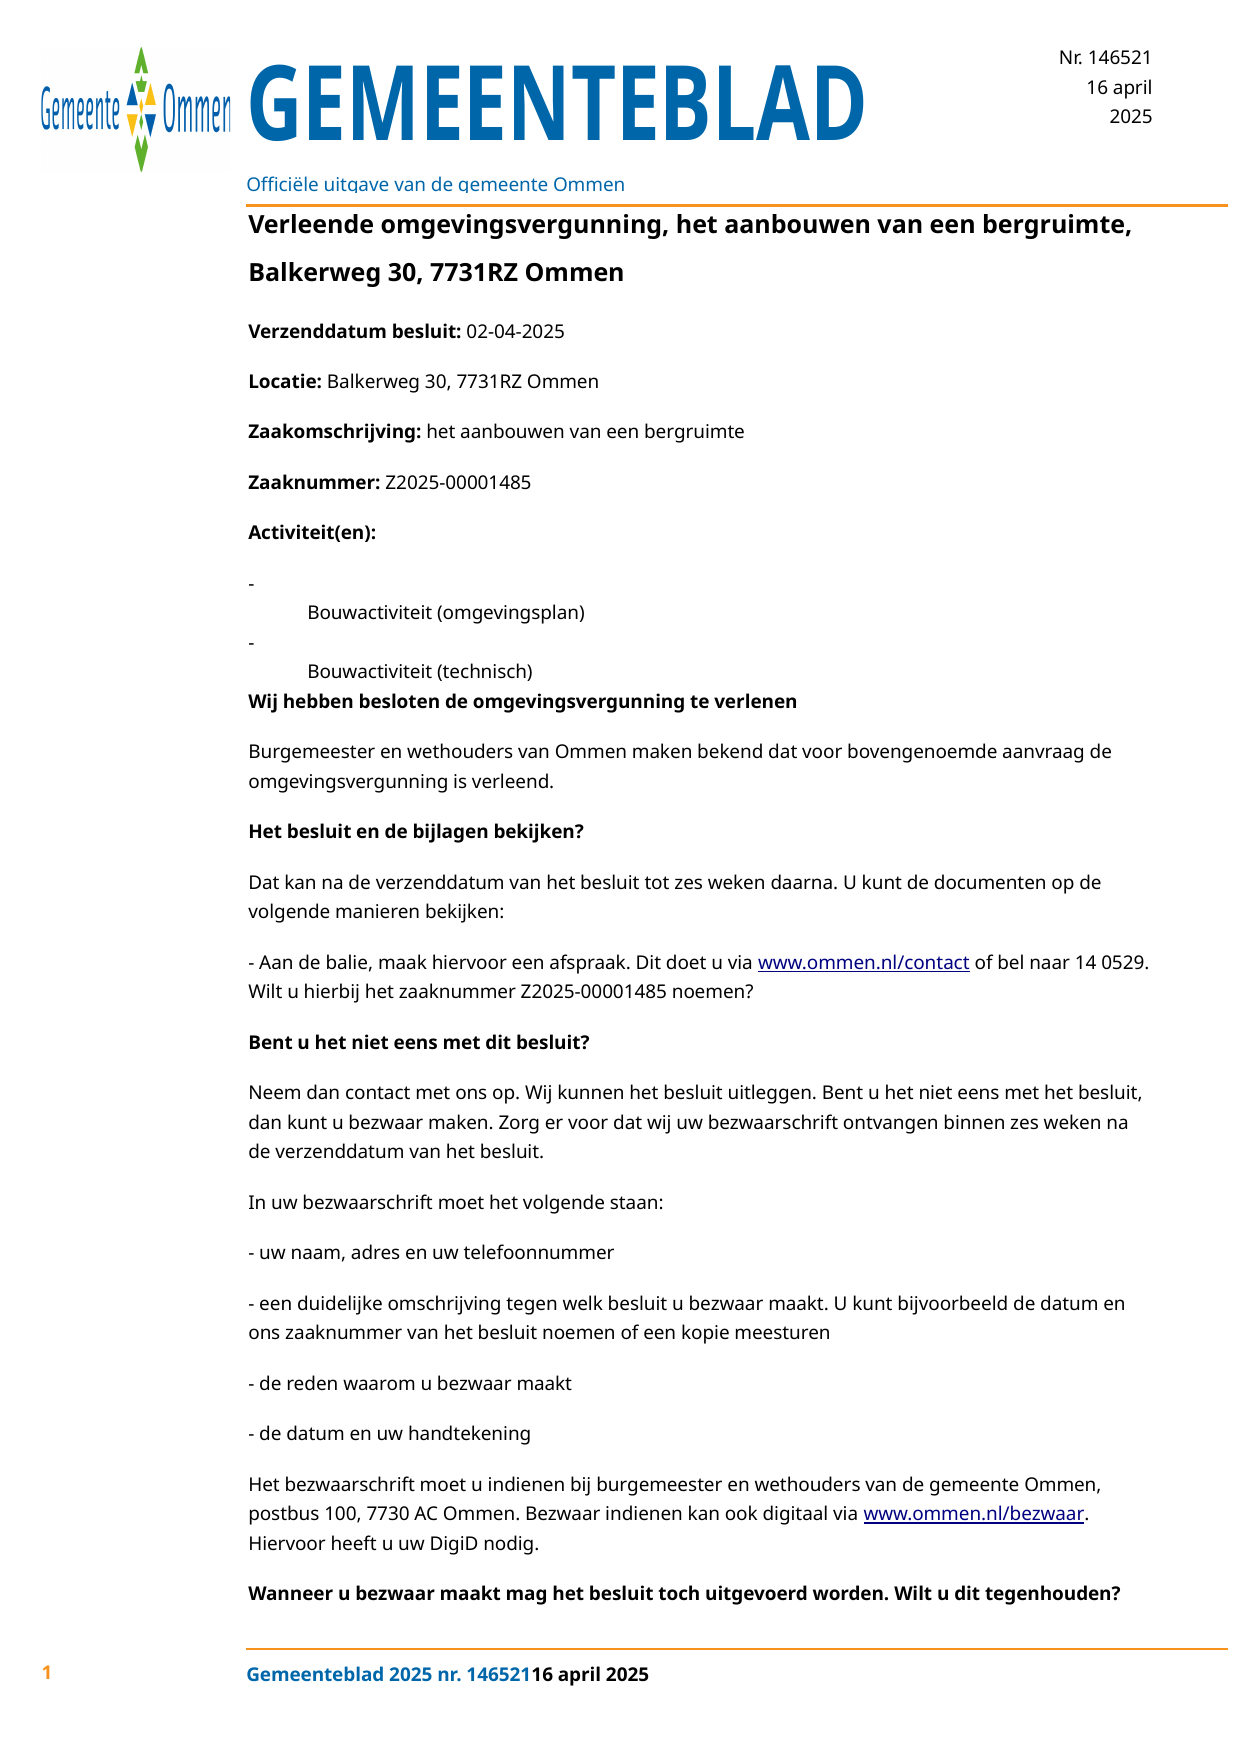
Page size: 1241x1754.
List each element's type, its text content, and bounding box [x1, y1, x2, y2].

text - uw naam, adres en uw telefoonnummer [248, 1239, 1152, 1265]
list Bouwactiviteit (omgevingsplan) [248, 599, 1152, 625]
text Neem dan contact met ons op. Wij kunnen het besluit uitleggen. Bent u het niet eens met het besluit, dan kunt u bezwaar maken. Zorg er voor dat wij uw bezwaarschrift ontvangen binnen zes weken na de verzenddatum van het besluit. [248, 1079, 1152, 1164]
text Zaaknummer: Z2025-00001485 [248, 469, 1152, 495]
text Het besluit en de bijlagen bekijken? [248, 819, 1152, 844]
text Het bezwaarschrift moet u indienen bij burgemeester en wethouders van de gemeente Ommen, postbus 100, 7730 AC Ommen. Bezwaar indienen kan ook digitaal via www.ommen.nl/bezwaar. Hiervoor heeft u uw DigiD nodig. [248, 1471, 1152, 1556]
text - een duidelijke omschrijving tegen welk besluit u bezwaar maakt. U kunt bijvoorbeeld de datum en ons zaaknummer van het besluit noemen of een kopie meesturen [248, 1290, 1152, 1345]
text - Aan de balie, maak hiervoor een afspraak. Dit doet u via www.ommen.nl/contact of bel naar 14 0529. Wilt u hierbij het zaaknummer Z2025-00001485 noemen? [248, 949, 1152, 1004]
text Locatie: Balkerweg 30, 7731RZ Ommen [248, 368, 1152, 394]
text - de reden waarom u bezwaar maakt [248, 1370, 1152, 1396]
text Burgemeester en wethouders van Ommen maken bekend dat voor bovengenoemde aanvraag de omgevingsvergunning is verleend. [248, 739, 1152, 794]
text In uw bezwaarschrift moet het volgende staan: [248, 1189, 1152, 1215]
picture [41, 47, 231, 172]
text - de datum en uw handtekening [248, 1420, 1152, 1446]
text Verleende omgevingsvergunning, het aanbouwen van een bergruimte, Balkerweg 30, 7731RZ Ommen [248, 207, 1152, 288]
text Activiteit(en): [248, 519, 1152, 545]
list Bouwactiviteit (technisch) [248, 659, 1152, 684]
text Verzenddatum besluit: 02-04-2025 [248, 318, 1152, 344]
text Wanneer u bezwaar maakt mag het besluit toch uitgevoerd worden. Wilt u dit tegenhouden? [248, 1580, 1152, 1606]
text Wij hebben besloten de omgevingsvergunning te verlenen [248, 688, 1152, 714]
text Zaakomschrijving: het aanbouwen van een bergruimte [248, 419, 1152, 444]
text Dat kan na de verzenddatum van het besluit tot zes weken daarna. U kunt de documenten op de volgende manieren bekijken: [248, 869, 1152, 924]
text Bent u het niet eens met dit besluit? [248, 1029, 1152, 1055]
